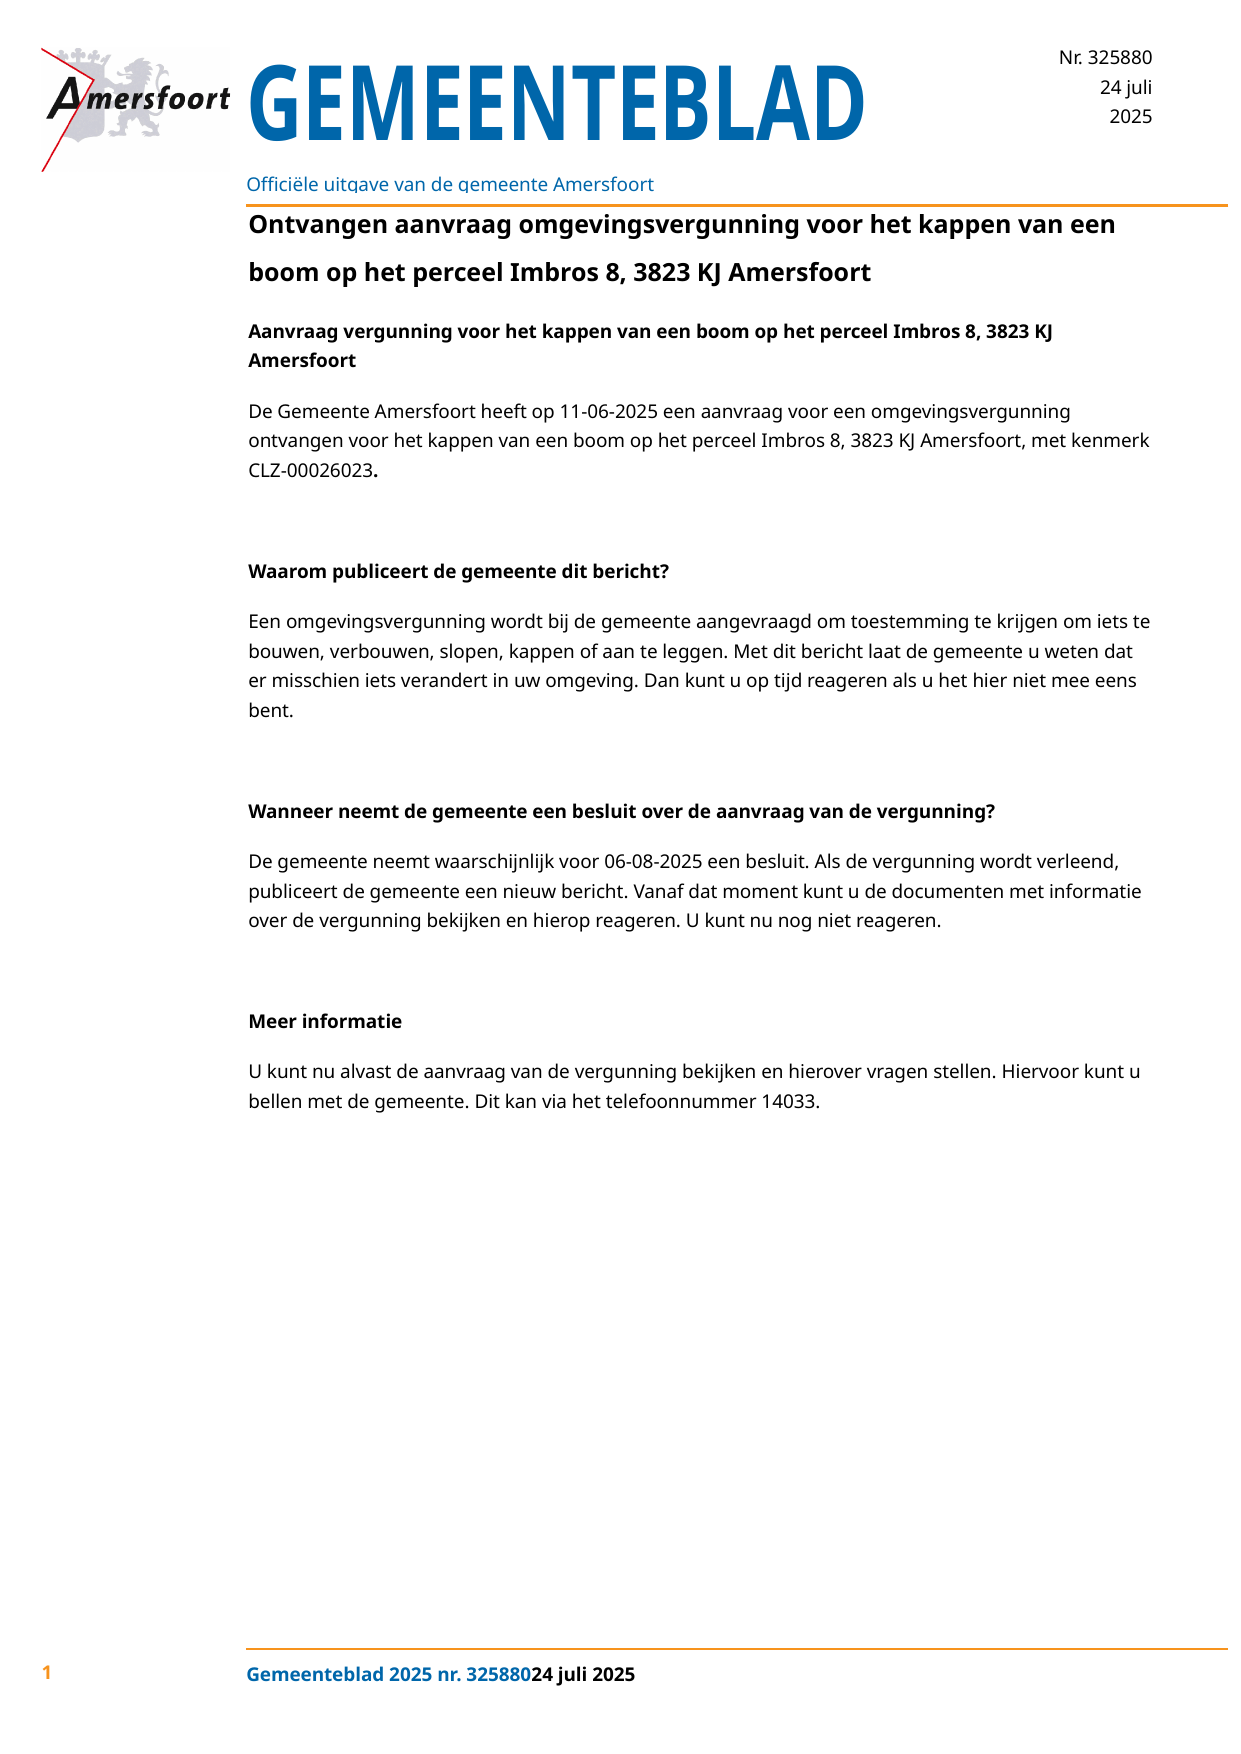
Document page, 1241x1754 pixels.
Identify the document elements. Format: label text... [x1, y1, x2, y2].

text Een omgevingsvergunning wordt bij de gemeente aangevraagd om toestemming te krijgen om iets te bouwen, verbouwen, slopen, kappen of aan te leggen. Met dit bericht laat de gemeente u weten dat er misschien iets verandert in uw omgeving. Dan kunt u op tijd reageren als u het hier niet mee eens bent. [248, 608, 1152, 723]
text De Gemeente Amersfoort heeft op 11-06-2025 een aanvraag voor een omgevingsvergunning ontvangen voor het kappen van een boom op het perceel Imbros 8, 3823 KJ Amersfoort, met kenmerk CLZ-00026023. [248, 398, 1152, 483]
text Ontvangen aanvraag omgevingsvergunning voor het kappen van een boom op het perceel Imbros 8, 3823 KJ Amersfoort [248, 207, 1152, 288]
text Waarom publiceert de gemeente dit bericht? [248, 558, 1152, 584]
text Aanvraag vergunning voor het kappen van een boom op het perceel Imbros 8, 3823 KJ Amersfoort [248, 318, 1152, 373]
text U kunt nu alvast de aanvraag van de vergunning bekijken en hierover vragen stellen. Hiervoor kunt u bellen met de gemeente. Dit kan via het telefoonnummer 14033. [248, 1059, 1152, 1114]
picture [41, 47, 231, 172]
text Meer informatie [248, 1008, 1152, 1034]
text De gemeente neemt waarschijnlijk voor 06-08-2025 een besluit. Als de vergunning wordt verleend, publiceert de gemeente een nieuw bericht. Vanaf dat moment kunt u de documenten met informatie over de vergunning bekijken en hierop reageren. U kunt nu nog niet reageren. [248, 848, 1152, 933]
text Wanneer neemt de gemeente een besluit over de aanvraag van de vergunning? [248, 798, 1152, 824]
